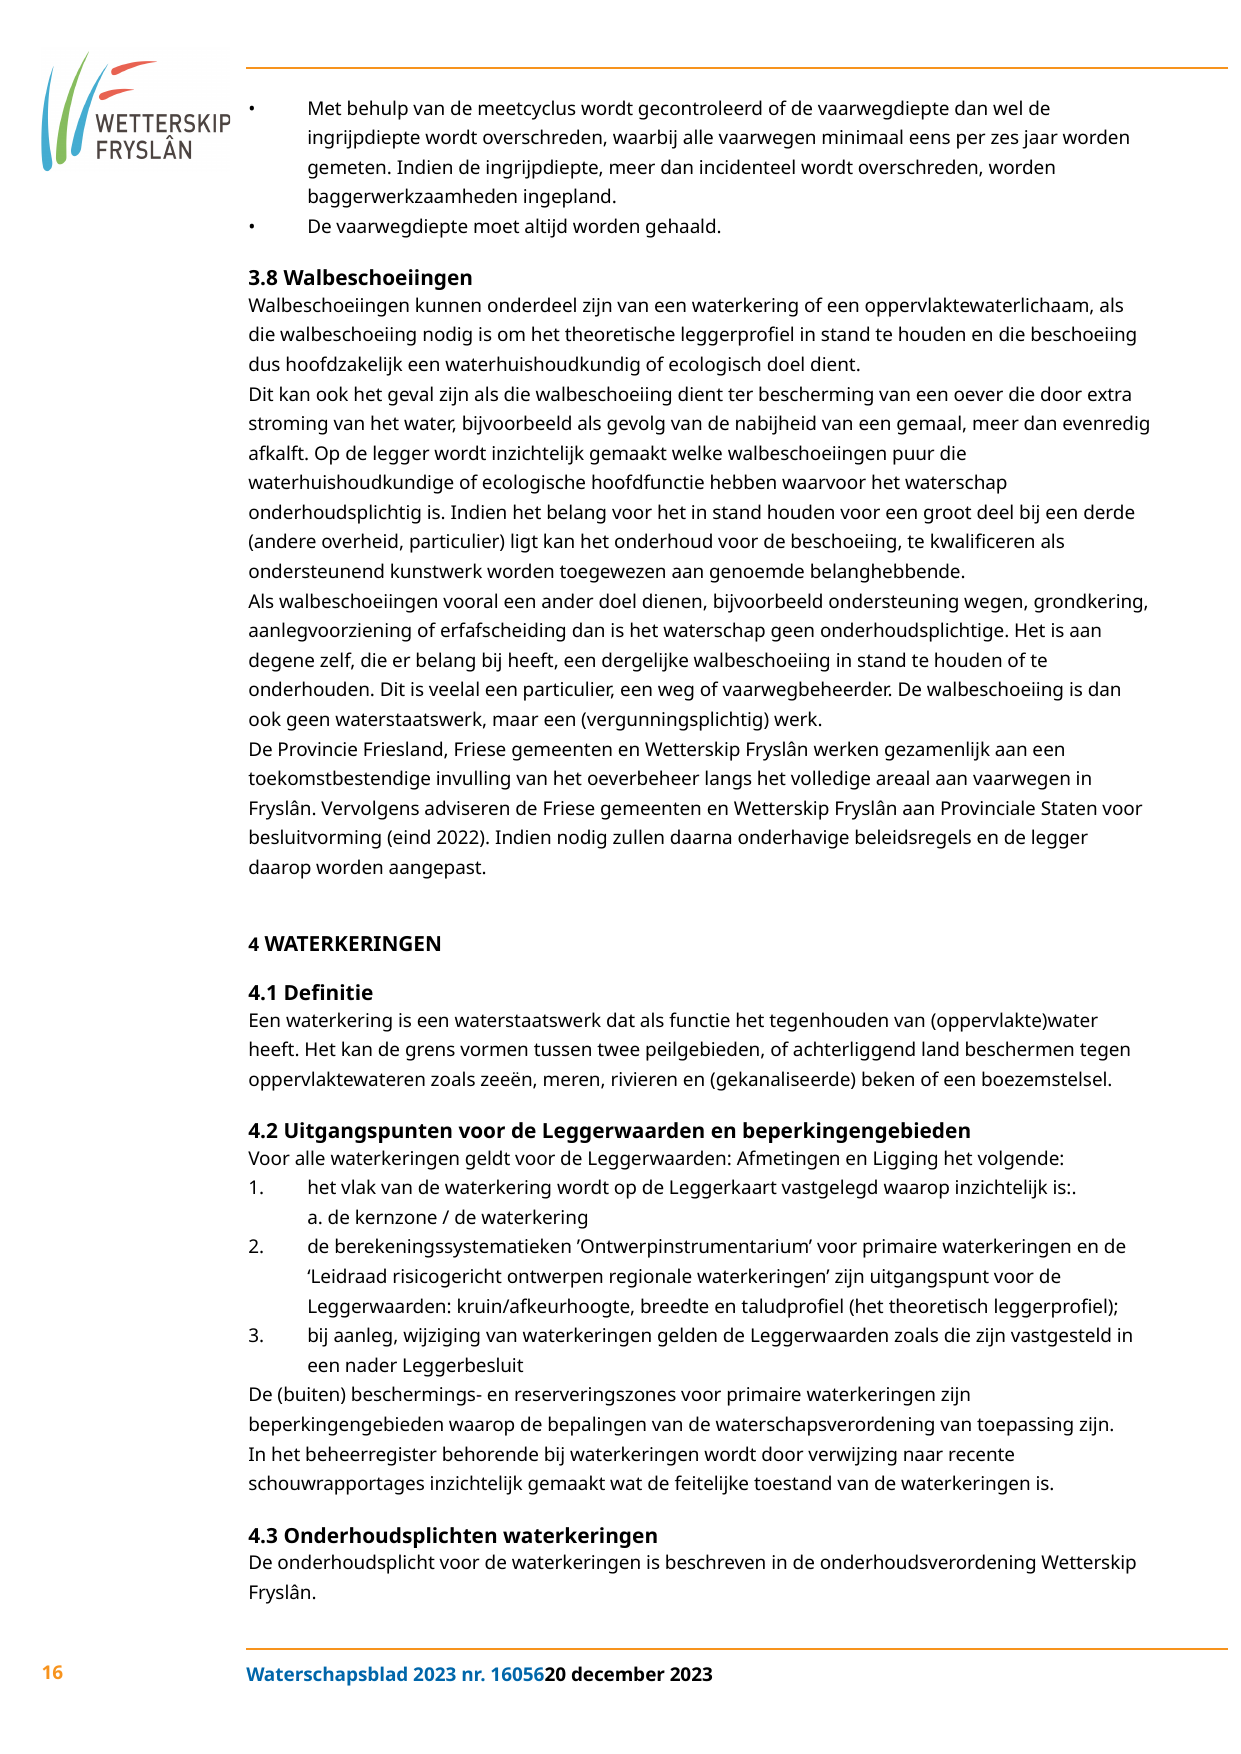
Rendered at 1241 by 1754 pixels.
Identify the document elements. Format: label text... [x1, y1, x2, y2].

text Walbeschoeiingen kunnen onderdeel zijn van een waterkering of een oppervlaktewaterlichaam, als die walbeschoeiing nodig is om het theoretische leggerprofiel in stand te houden en die beschoeiing dus hoofdzakelijk een waterhuishoudkundig of ecologisch doel dient. [248, 292, 1152, 377]
text Als walbeschoeiingen vooral een ander doel dienen, bijvoorbeeld ondersteuning wegen, grondkering, aanlegvoorziening of erfafscheiding dan is het waterschap geen onderhoudsplichtige. Het is aan degene zelf, die er belang bij heeft, een dergelijke walbeschoeiing in stand te houden of te onderhouden. Dit is veelal een particulier, een weg of vaarwegbeheerder. De walbeschoeiing is dan ook geen waterstaatswerk, maar een (vergunningsplichtig) werk. [248, 588, 1152, 732]
text 4.1 Definitie [248, 978, 1152, 1007]
text In het beheerregister behorende bij waterkeringen wordt door verwijzing naar recente schouwrapportages inzichtelijk gemaakt wat de feitelijke toestand van de waterkeringen is. [248, 1441, 1152, 1496]
text Voor alle waterkeringen geldt voor de Leggerwaarden: Afmetingen en Ligging het volgende: [248, 1145, 1152, 1171]
list het vlak van de waterkering wordt op de Leggerkaart vastgelegd waarop inzichtelijk is:. [248, 1174, 1152, 1200]
text De Provincie Friesland, Friese gemeenten en Wetterskip Fryslân werken gezamenlijk aan een toekomstbestendige invulling van het oeverbeheer langs het volledige areaal aan vaarwegen in Fryslân. Vervolgens adviseren de Friese gemeenten en Wetterskip Fryslân aan Provinciale Staten voor besluitvorming (eind 2022). Indien nodig zullen daarna onderhavige beleidsregels en de legger daarop worden aangepast. [248, 736, 1152, 880]
text Dit kan ook het geval zijn als die walbeschoeiing dient ter bescherming van een oever die door extra stroming van het water, bijvoorbeeld als gevolg van de nabijheid van een gemaal, meer dan evenredig afkalft. Op de legger wordt inzichtelijk gemaakt welke walbeschoeiingen puur die waterhuishoudkundige of ecologische hoofdfunctie hebben waarvoor het waterschap onderhoudsplichtig is. Indien het belang voor het in stand houden voor een groot deel bij een derde (andere overheid, particulier) ligt kan het onderhoud voor de beschoeiing, te kwalificeren als ondersteunend kunstwerk worden toegewezen aan genoemde belanghebbende. [248, 381, 1152, 584]
list a. de kernzone / de waterkering [248, 1204, 1152, 1230]
text 4.2 Uitgangspunten voor de Leggerwaarden en beperkingengebieden [248, 1117, 1152, 1145]
text 4 WATERKERINGEN [248, 929, 1152, 958]
list Met behulp van de meetcyclus wordt gecontroleerd of de vaarwegdiepte dan wel de ingrijpdiepte wordt overschreden, waarbij alle vaarwegen minimaal eens per zes jaar worden gemeten. Indien de ingrijpdiepte, meer dan incidenteel wordt overschreden, worden baggerwerkzaamheden ingepland. [248, 95, 1152, 209]
list bij aanleg, wijziging van waterkeringen gelden de Leggerwaarden zoals die zijn vastgesteld in een nader Leggerbesluit [248, 1322, 1152, 1378]
text 3.8 Walbeschoeiingen [248, 263, 1152, 292]
text De (buiten) beschermings- en reserveringszones voor primaire waterkeringen zijn beperkingengebieden waarop de bepalingen van de waterschapsverordening van toepassing zijn. [248, 1382, 1152, 1437]
list de berekeningssystematieken ’Ontwerpinstrumentarium’ voor primaire waterkeringen en de ‘Leidraad risicogericht ontwerpen regionale waterkeringen’ zijn uitgangspunt voor de Leggerwaarden: kruin/afkeurhoogte, breedte en taludprofiel (het theoretisch leggerprofiel); [248, 1234, 1152, 1319]
text De onderhoudsplicht voor de waterkeringen is beschreven in de onderhoudsverordening Wetterskip Fryslân. [248, 1549, 1152, 1604]
text Een waterkering is een waterstaatswerk dat als functie het tegenhouden van (oppervlakte)water heeft. Het kan de grens vormen tussen twee peilgebieden, of achterliggend land beschermen tegen oppervlaktewateren zoals zeeën, meren, rivieren en (gekanaliseerde) beken of een boezemstelsel. [248, 1007, 1152, 1092]
picture [41, 47, 231, 172]
text 4.3 Onderhoudsplichten waterkeringen [248, 1521, 1152, 1549]
list De vaarwegdiepte moet altijd worden gehaald. [248, 213, 1152, 239]
